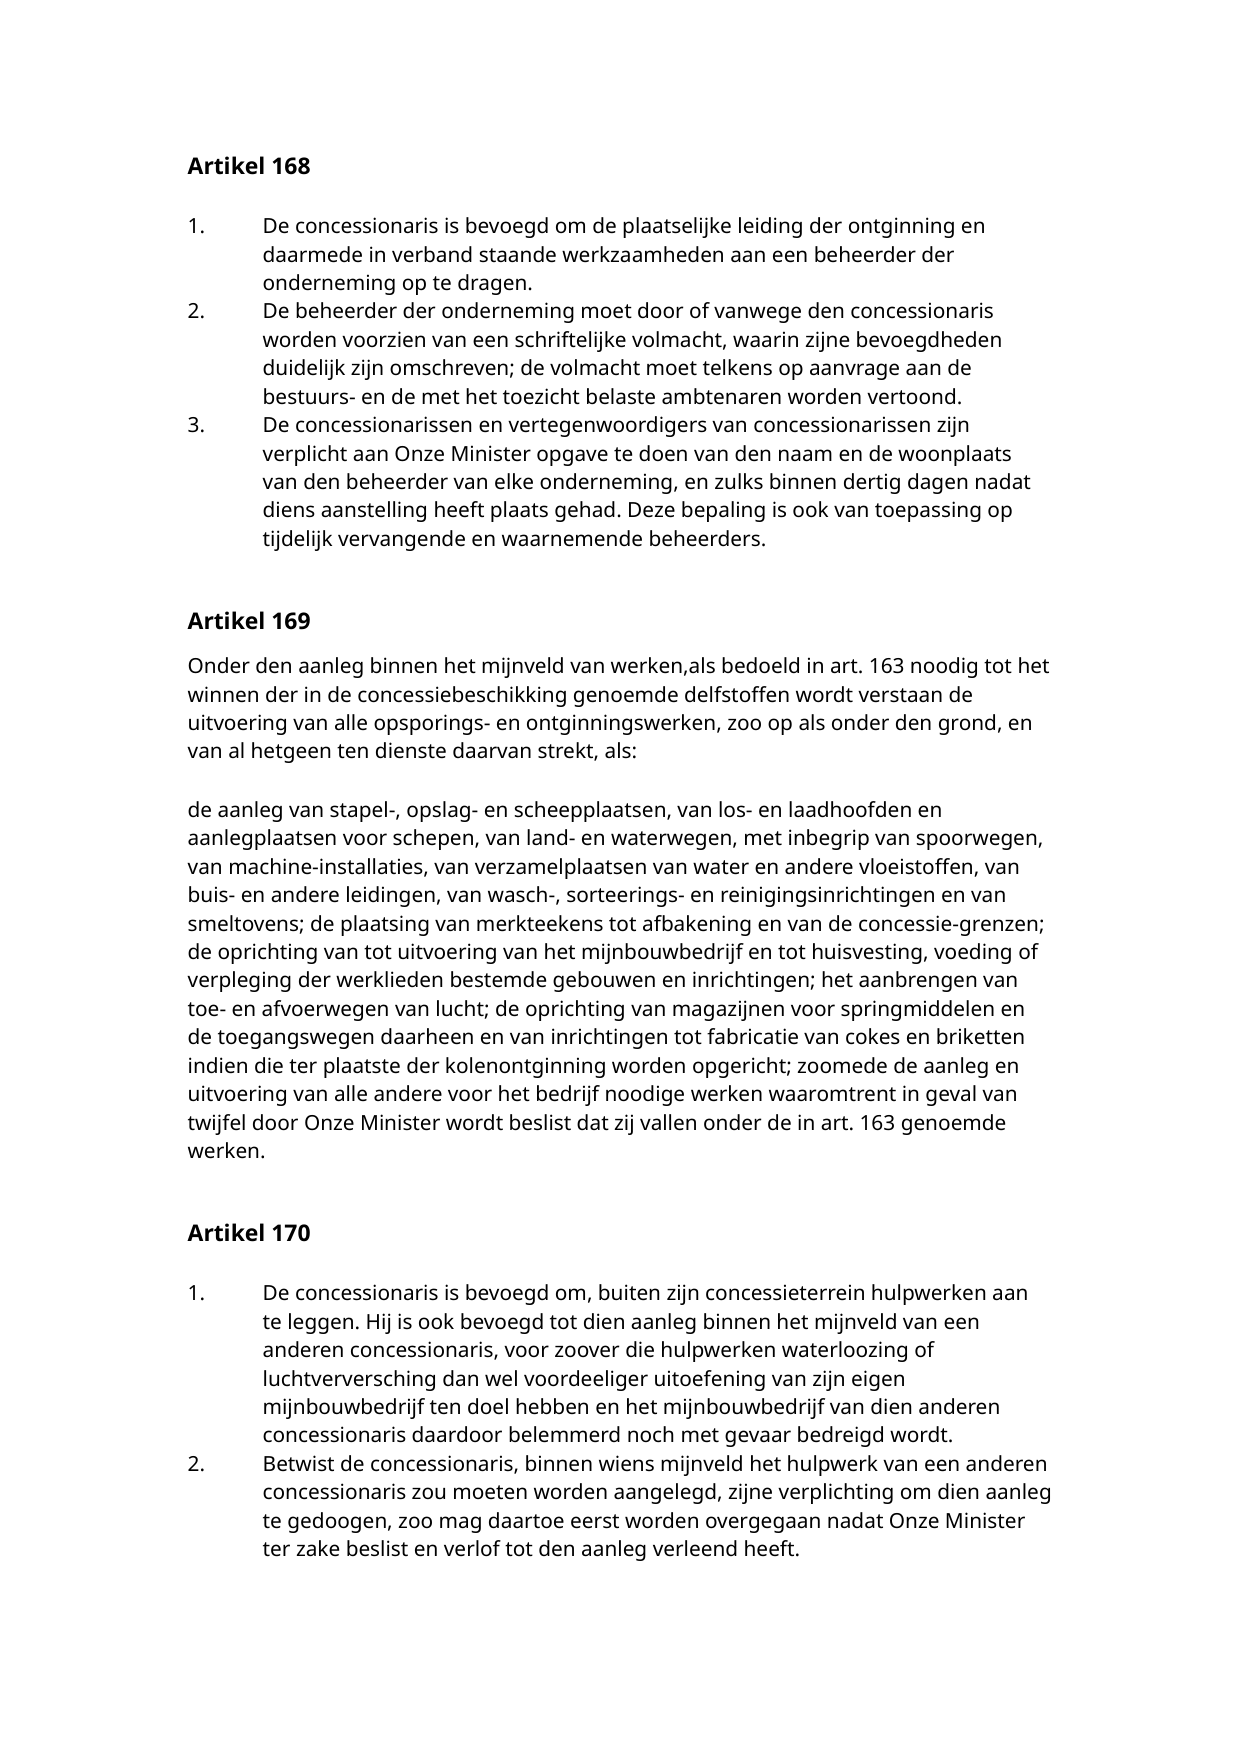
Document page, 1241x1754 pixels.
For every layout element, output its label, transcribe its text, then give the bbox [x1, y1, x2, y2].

text de aanleg van stapel-, opslag- en scheepplaatsen, van los- en laadhoofden en aanlegplaatsen voor schepen, van land- en waterwegen, met inbegrip van spoorwegen, van machine-installaties, van verzamelplaatsen van water en andere vloeistoffen, van buis- en andere leidingen, van wasch-, sorteerings- en reinigingsinrichtingen en van smeltovens; de plaatsing van merkteekens tot afbakening en van de concessie-grenzen; de oprichting van tot uitvoering van het mijnbouwbedrijf en tot huisvesting, voeding of verpleging der werklieden bestemde gebouwen en inrichtingen; het aanbrengen van toe- en afvoerwegen van lucht; de oprichting van magazijnen voor springmiddelen en de toegangswegen daarheen en van inrichtingen tot fabricatie van cokes en briketten indien die ter plaatste der kolenontginning worden opgericht; zoomede de aanleg en uitvoering van alle andere voor het bedrijf noodige werken waaromtrent in geval van twijfel door Onze Minister wordt beslist dat zij vallen onder de in art. 163 genoemde werken. [187, 795, 1053, 1165]
list De beheerder der onderneming moet door of vanwege den concessionaris worden voorzien van een schriftelijke volmacht, waarin zijne bevoegdheden duidelijk zijn omschreven; de volmacht moet telkens op aanvrage aan de bestuurs- en de met het toezicht belaste ambtenaren worden vertoond. [187, 297, 1053, 410]
list De concessionaris is bevoegd om, buiten zijn concessieterrein hulpwerken aan te leggen. Hij is ook bevoegd tot dien aanleg binnen het mijnveld van een anderen concessionaris, voor zoover die hulpwerken waterloozing of luchtverversching dan wel voordeeliger uitoefening van zijn eigen mijnbouwbedrijf ten doel hebben en het mijnbouwbedrijf van dien anderen concessionaris daardoor belemmerd noch met gevaar bedreigd wordt. [187, 1278, 1053, 1449]
subtitle Artikel 169 [187, 605, 1053, 636]
subtitle Artikel 168 [187, 150, 1053, 181]
list De concessionaris is bevoegd om de plaatselijke leiding der ontginning en daarmede in verband staande werkzaamheden aan een beheerder der onderneming op te dragen. [187, 211, 1053, 297]
subtitle Artikel 170 [187, 1217, 1053, 1248]
list De concessionarissen en vertegenwoordigers van concessionarissen zijn verplicht aan Onze Minister opgave te doen van den naam en de woonplaats van den beheerder van elke onderneming, en zulks binnen dertig dagen nadat diens aanstelling heeft plaats gehad. Deze bepaling is ook van toepassing op tijdelijk vervangende en waarnemende beheerders. [187, 410, 1053, 552]
list Betwist de concessionaris, binnen wiens mijnveld het hulpwerk van een anderen concessionaris zou moeten worden aangelegd, zijne verplichting om dien aanleg te gedoogen, zoo mag daartoe eerst worden overgegaan nadat Onze Minister ter zake beslist en verlof tot den aanleg verleend heeft. [187, 1449, 1053, 1563]
text Onder den aanleg binnen het mijnveld van werken,als bedoeld in art. 163 noodig tot het winnen der in de concessiebeschikking genoemde delfstoffen wordt verstaan de uitvoering van alle opsporings- en ontginningswerken, zoo op als onder den grond, en van al hetgeen ten dienste daarvan strekt, als: [187, 651, 1053, 765]
